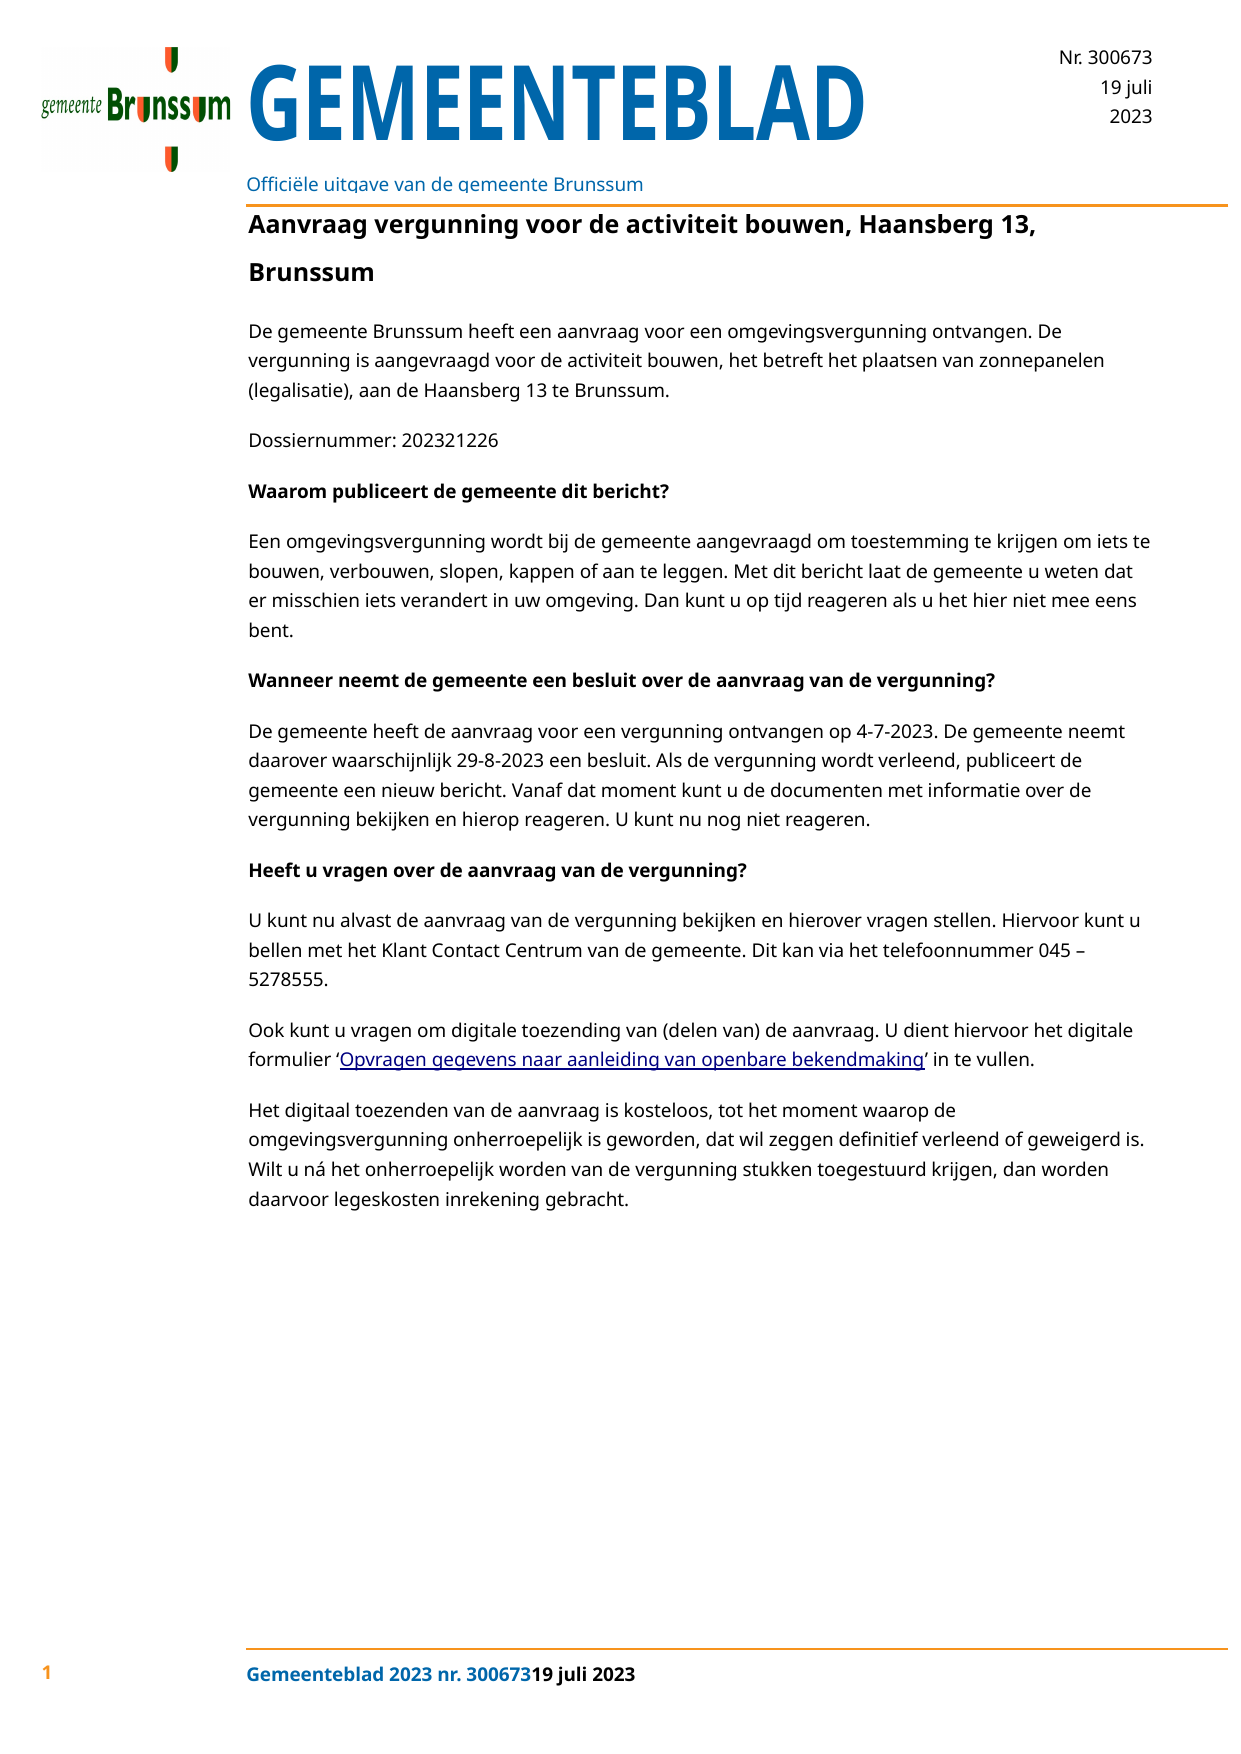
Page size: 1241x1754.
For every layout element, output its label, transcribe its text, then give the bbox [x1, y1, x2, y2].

text Een omgevingsvergunning wordt bij de gemeente aangevraagd om toestemming te krijgen om iets te bouwen, verbouwen, slopen, kappen of aan te leggen. Met dit bericht laat de gemeente u weten dat er misschien iets verandert in uw omgeving. Dan kunt u op tijd reageren als u het hier niet mee eens bent. [248, 528, 1152, 643]
text Het digitaal toezenden van de aanvraag is kosteloos, tot het moment waarop de omgevingsvergunning onherroepelijk is geworden, dat wil zeggen definitief verleend of geweigerd is. Wilt u ná het onherroepelijk worden van de vergunning stukken toegestuurd krijgen, dan worden daarvoor legeskosten inrekening gebracht. [248, 1097, 1152, 1212]
text Ook kunt u vragen om digitale toezending van (delen van) de aanvraag. U dient hiervoor het digitale formulier ‘Opvragen gegevens naar aanleiding van openbare bekendmaking’ in te vullen. [248, 1017, 1152, 1072]
text Wanneer neemt de gemeente een besluit over de aanvraag van de vergunning? [248, 667, 1152, 693]
picture [41, 47, 231, 172]
text De gemeente Brunssum heeft een aanvraag voor een omgevingsvergunning ontvangen. De vergunning is aangevraagd voor de activiteit bouwen, het betreft het plaatsen van zonnepanelen (legalisatie), aan de Haansberg 13 te Brunssum. [248, 318, 1152, 403]
text U kunt nu alvast de aanvraag van de vergunning bekijken en hierover vragen stellen. Hiervoor kunt u bellen met het Klant Contact Centrum van de gemeente. Dit kan via het telefoonnummer 045 – 5278555. [248, 907, 1152, 992]
text Dossiernummer: 202321226 [248, 427, 1152, 453]
text Aanvraag vergunning voor de activiteit bouwen, Haansberg 13, Brunssum [248, 207, 1152, 288]
text Waarom publiceert de gemeente dit bericht? [248, 478, 1152, 504]
text Heeft u vragen over de aanvraag van de vergunning? [248, 857, 1152, 883]
text De gemeente heeft de aanvraag voor een vergunning ontvangen op 4-7-2023. De gemeente neemt daarover waarschijnlijk 29-8-2023 een besluit. Als de vergunning wordt verleend, publiceert de gemeente een nieuw bericht. Vanaf dat moment kunt u de documenten met informatie over de vergunning bekijken en hierop reageren. U kunt nu nog niet reageren. [248, 718, 1152, 832]
